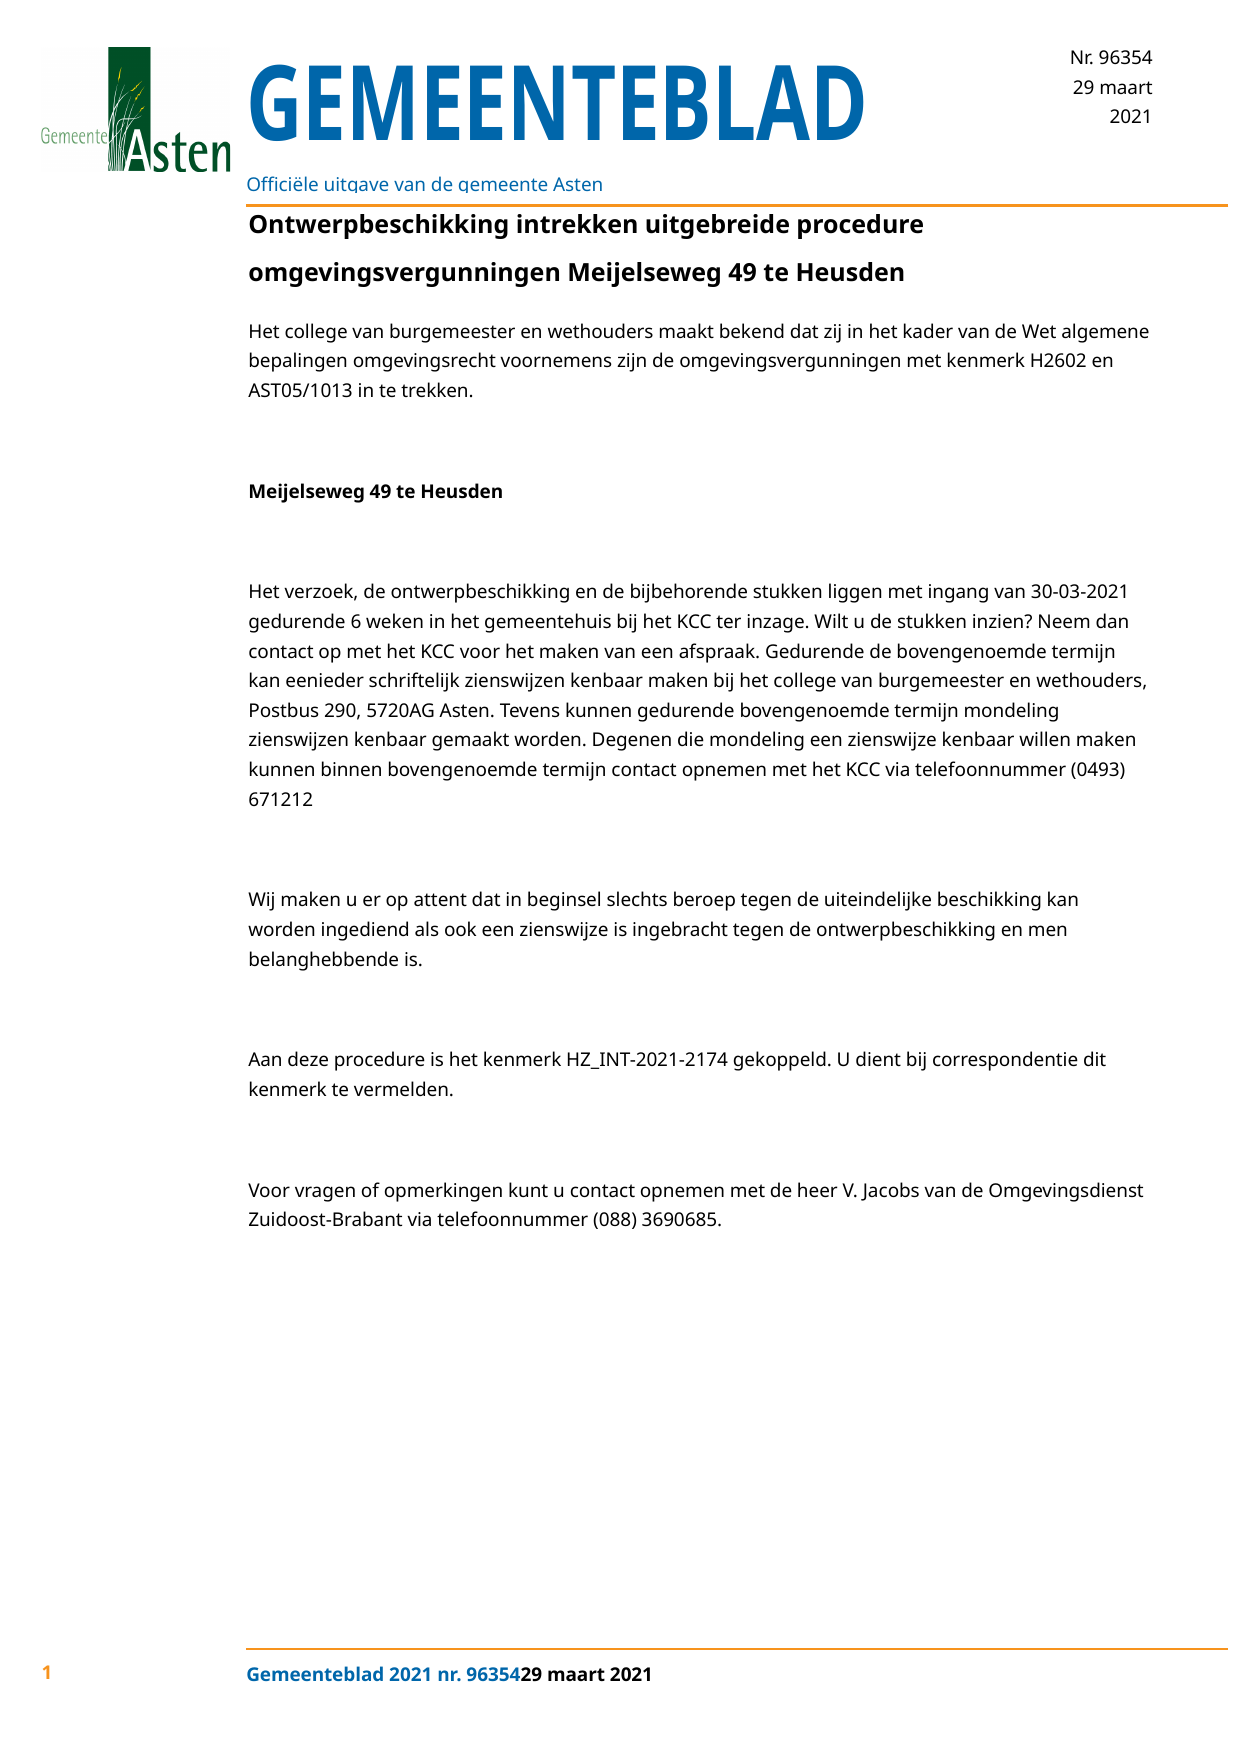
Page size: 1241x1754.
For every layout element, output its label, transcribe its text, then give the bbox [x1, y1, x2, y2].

text Het college van burgemeester en wethouders maakt bekend dat zij in het kader van de Wet algemene bepalingen omgevingsrecht voornemens zijn de omgevingsvergunningen met kenmerk H2602 en AST05/1013 in te trekken. [248, 318, 1152, 403]
text Het verzoek, de ontwerpbeschikking en de bijbehorende stukken liggen met ingang van 30-03-2021 gedurende 6 weken in het gemeentehuis bij het KCC ter inzage. Wilt u de stukken inzien? Neem dan contact op met het KCC voor het maken van een afspraak. Gedurende de bovengenoemde termijn kan eenieder schriftelijk zienswijzen kenbaar maken bij het college van burgemeester en wethouders, Postbus 290, 5720AG Asten. Tevens kunnen gedurende bovengenoemde termijn mondeling zienswijzen kenbaar gemaakt worden. Degenen die mondeling een zienswijze kenbaar willen maken kunnen binnen bovengenoemde termijn contact opnemen met het KCC via telefoonnummer (0493) 671212 [248, 579, 1152, 812]
text Aan deze procedure is het kenmerk HZ_INT-2021-2174 gekoppeld. U dient bij correspondentie dit kenmerk te vermelden. [248, 1047, 1152, 1102]
text Wij maken u er op attent dat in beginsel slechts beroep tegen de uiteindelijke beschikking kan worden ingediend als ook een zienswijze is ingebracht tegen de ontwerpbeschikking en men belanghebbende is. [248, 887, 1152, 972]
text Ontwerpbeschikking intrekken uitgebreide procedure omgevingsvergunningen Meijelseweg 49 te Heusden [248, 207, 1152, 288]
text Meijelseweg 49 te Heusden [248, 478, 1152, 504]
text Voor vragen of opmerkingen kunt u contact opnemen met de heer V. Jacobs van de Omgevingsdienst Zuidoost-Brabant via telefoonnummer (088) 3690685. [248, 1177, 1152, 1232]
picture [41, 47, 231, 172]
